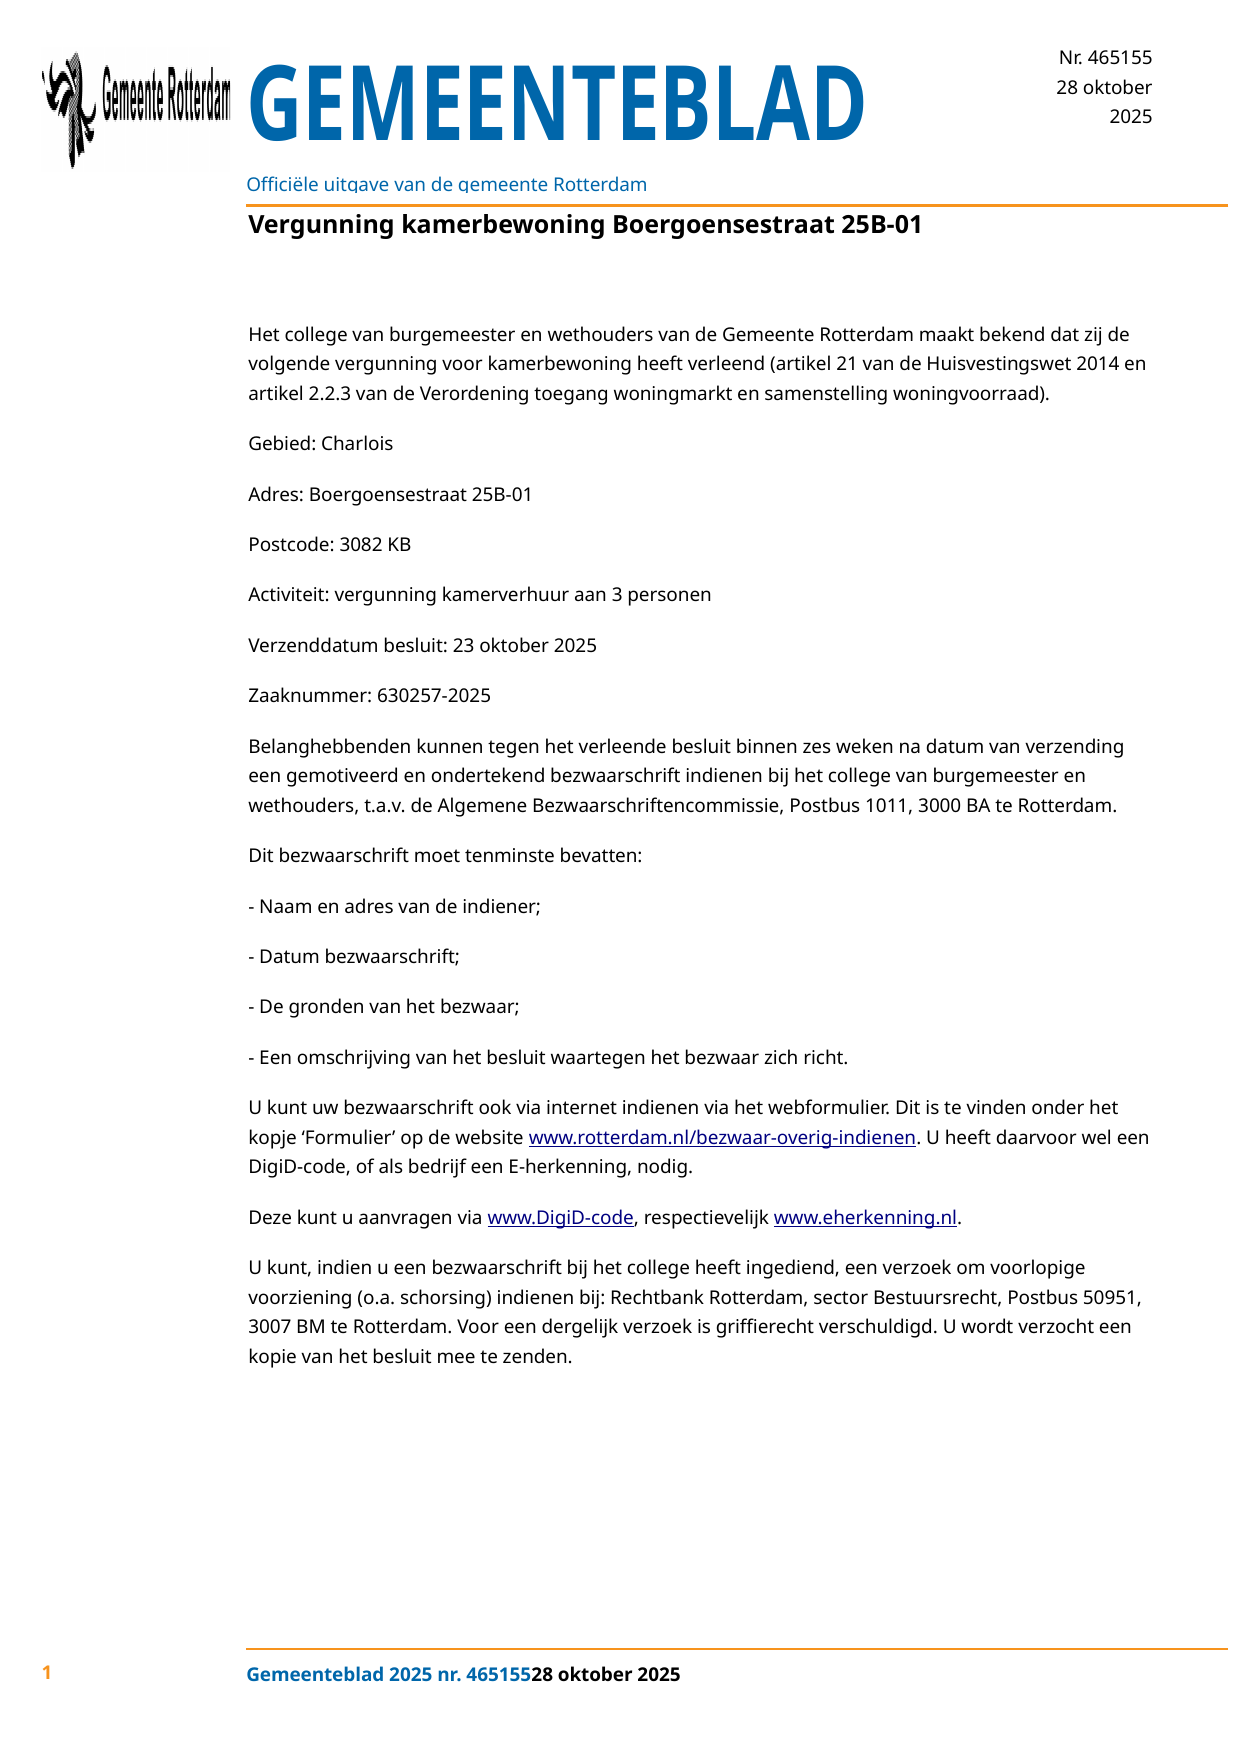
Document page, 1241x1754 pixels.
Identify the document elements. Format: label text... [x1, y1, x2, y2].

text - Naam en adres van de indiener; [248, 893, 1152, 918]
text Vergunning kamerbewoning Boergoensestraat 25B-01 [248, 207, 1152, 241]
text Gebied: Charlois [248, 430, 1152, 456]
text - Een omschrijving van het besluit waartegen het bezwaar zich richt. [248, 1044, 1152, 1070]
text Deze kunt u aanvragen via www.DigiD-code, respectievelijk www.eherkenning.nl. [248, 1204, 1152, 1230]
text U kunt uw bezwaarschrift ook via internet indienen via het webformulier. Dit is te vinden onder het kopje ‘Formulier’ op de website www.rotterdam.nl/bezwaar-overig-indienen. U heeft daarvoor wel een DigiD-code, of als bedrijf een E-herkenning, nodig. [248, 1094, 1152, 1179]
text Het college van burgemeester en wethouders van de Gemeente Rotterdam maakt bekend dat zij de volgende vergunning voor kamerbewoning heeft verleend (artikel 21 van de Huisvestingswet 2014 en artikel 2.2.3 van de Verordening toegang woningmarkt en samenstelling woningvoorraad). [248, 321, 1152, 406]
text Activiteit: vergunning kamerverhuur aan 3 personen [248, 582, 1152, 607]
text U kunt, indien u een bezwaarschrift bij het college heeft ingediend, een verzoek om voorlopige voorziening (o.a. schorsing) indienen bij: Rechtbank Rotterdam, sector Bestuursrecht, Postbus 50951, 3007 BM te Rotterdam. Voor een dergelijk verzoek is griffierecht verschuldigd. U wordt verzocht een kopie van het besluit mee te zenden. [248, 1254, 1152, 1369]
text - Datum bezwaarschrift; [248, 943, 1152, 969]
text Adres: Boergoensestraat 25B-01 [248, 481, 1152, 506]
text Zaaknummer: 630257-2025 [248, 682, 1152, 708]
text Postcode: 3082 KB [248, 531, 1152, 557]
picture [41, 47, 231, 172]
text Dit bezwaarschrift moet tenminste bevatten: [248, 842, 1152, 868]
text - De gronden van het bezwaar; [248, 994, 1152, 1019]
text Verzenddatum besluit: 23 oktober 2025 [248, 632, 1152, 658]
text Belanghebbenden kunnen tegen het verleende besluit binnen zes weken na datum van verzending een gemotiveerd en ondertekend bezwaarschrift indienen bij het college van burgemeester en wethouders, t.a.v. de Algemene Bezwaarschriftencommissie, Postbus 1011, 3000 BA te Rotterdam. [248, 733, 1152, 818]
